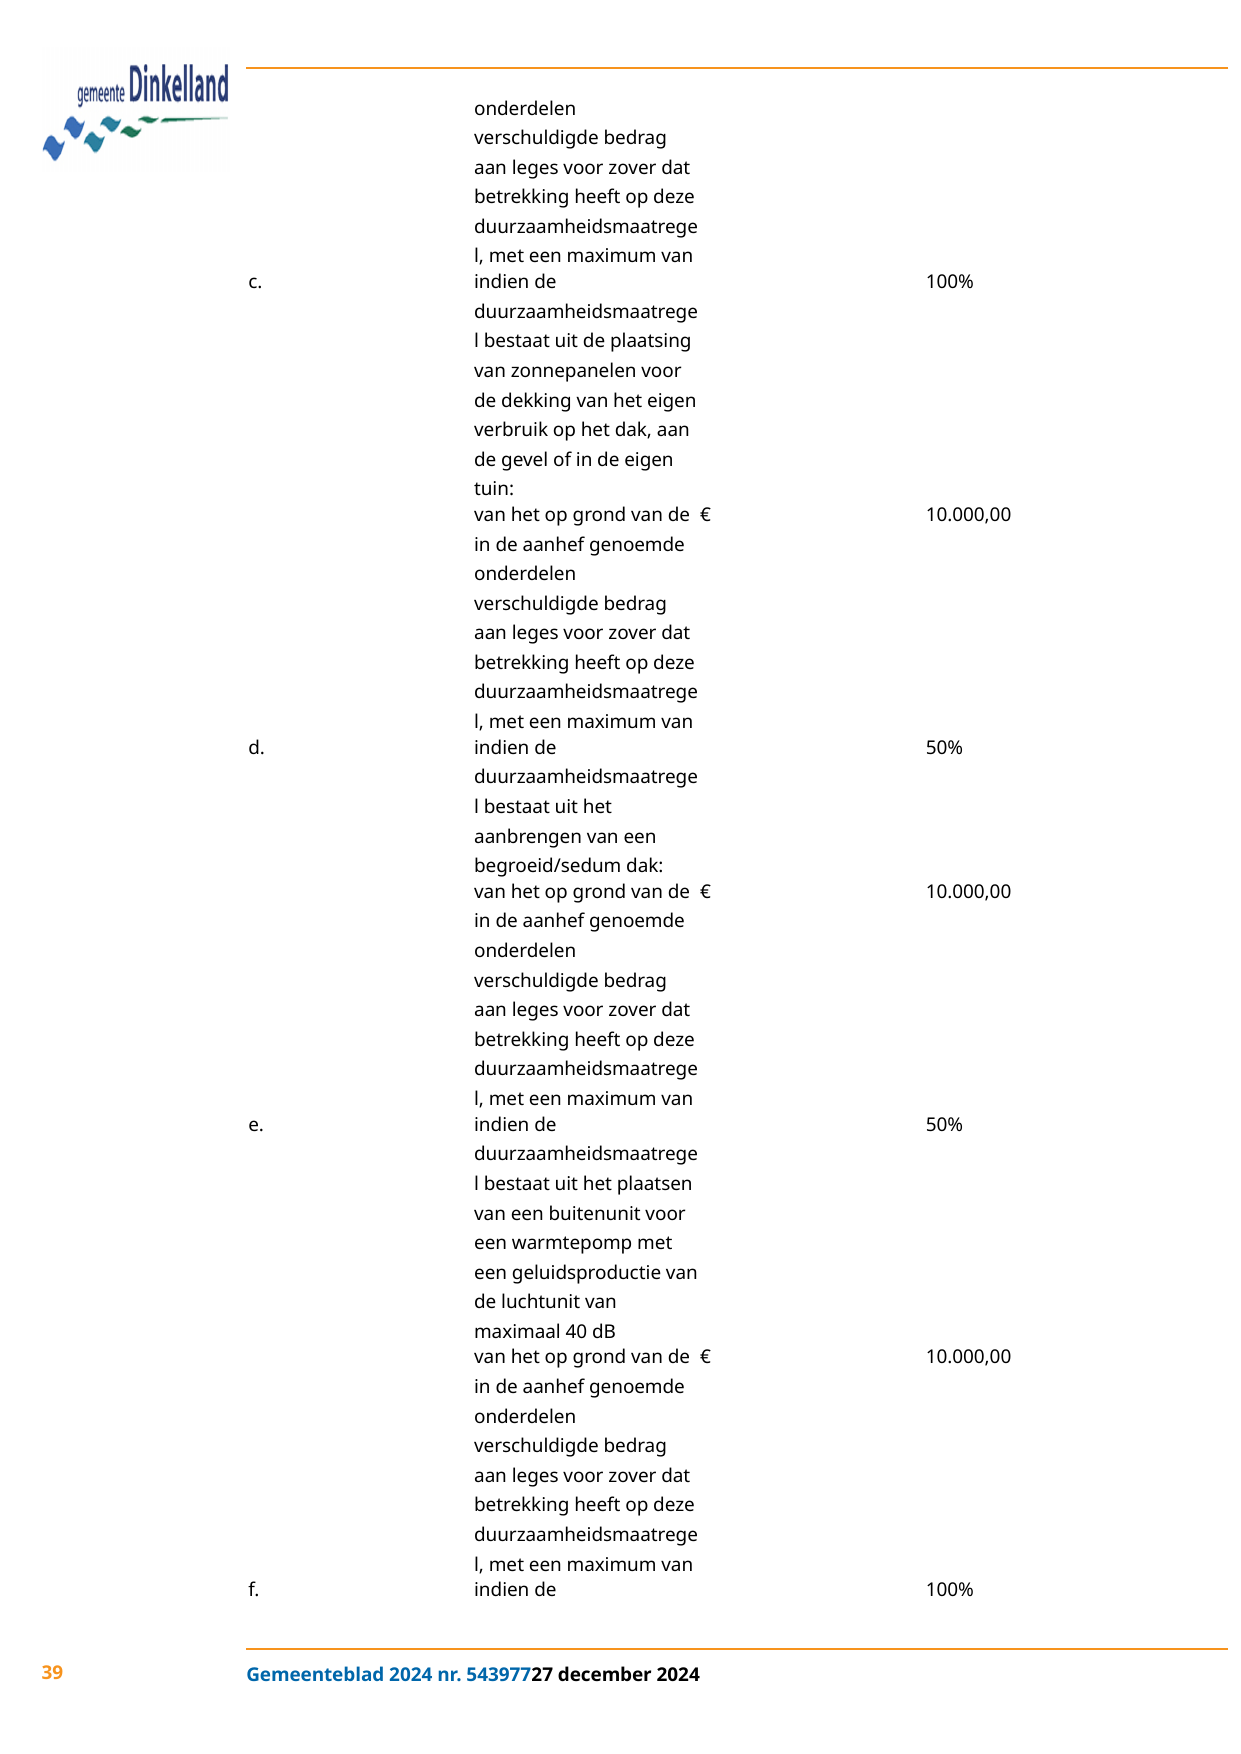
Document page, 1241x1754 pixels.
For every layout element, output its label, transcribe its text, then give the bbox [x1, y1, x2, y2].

table_cell 10.000,00 [926, 878, 1152, 1111]
table_cell d. [248, 734, 474, 878]
table_cell [248, 95, 474, 268]
table_cell 50% [926, 734, 1152, 878]
picture [41, 47, 231, 172]
table_cell € [700, 501, 926, 734]
table_cell 10.000,00 [926, 501, 1152, 734]
table_cell [700, 95, 926, 268]
table_cell indien de [474, 1577, 700, 1602]
table_cell indien de duurzaamheidsmaatregel bestaat uit het plaatsen van een buitenunit voor een warmtepomp met een geluidsproductie van de luchtunit van maximaal 40 dB [474, 1111, 700, 1344]
table_cell [700, 734, 926, 878]
table_cell f. [248, 1577, 474, 1602]
table_cell e. [248, 1111, 474, 1344]
table_cell indien de duurzaamheidsmaatregel bestaat uit het aanbrengen van een begroeid/sedum dak: [474, 734, 700, 878]
table_cell [700, 269, 926, 501]
table_cell [926, 95, 1152, 268]
table_cell [700, 1111, 926, 1344]
table_cell onderdelen verschuldigde bedrag aan leges voor zover dat betrekking heeft op deze duurzaamheidsmaatregel, met een maximum van [474, 95, 700, 268]
table_cell 50% [926, 1111, 1152, 1344]
table_cell [248, 1344, 474, 1577]
table_cell € [700, 1344, 926, 1577]
table_cell van het op grond van de in de aanhef genoemde onderdelen verschuldigde bedrag aan leges voor zover dat betrekking heeft op deze duurzaamheidsmaatregel, met een maximum van [474, 878, 700, 1111]
table_cell indien de duurzaamheidsmaatregel bestaat uit de plaatsing van zonnepanelen voor de dekking van het eigen verbruik op het dak, aan de gevel of in de eigen tuin: [474, 269, 700, 501]
table_cell c. [248, 269, 474, 501]
table_cell [248, 878, 474, 1111]
table_cell 100% [926, 1577, 1152, 1602]
table_cell [248, 501, 474, 734]
table_cell € [700, 878, 926, 1111]
table_cell van het op grond van de in de aanhef genoemde onderdelen verschuldigde bedrag aan leges voor zover dat betrekking heeft op deze duurzaamheidsmaatregel, met een maximum van [474, 1344, 700, 1577]
table_cell [700, 1577, 926, 1602]
table_cell van het op grond van de in de aanhef genoemde onderdelen verschuldigde bedrag aan leges voor zover dat betrekking heeft op deze duurzaamheidsmaatregel, met een maximum van [474, 501, 700, 734]
table_cell 100% [926, 269, 1152, 501]
table_cell 10.000,00 [926, 1344, 1152, 1577]
